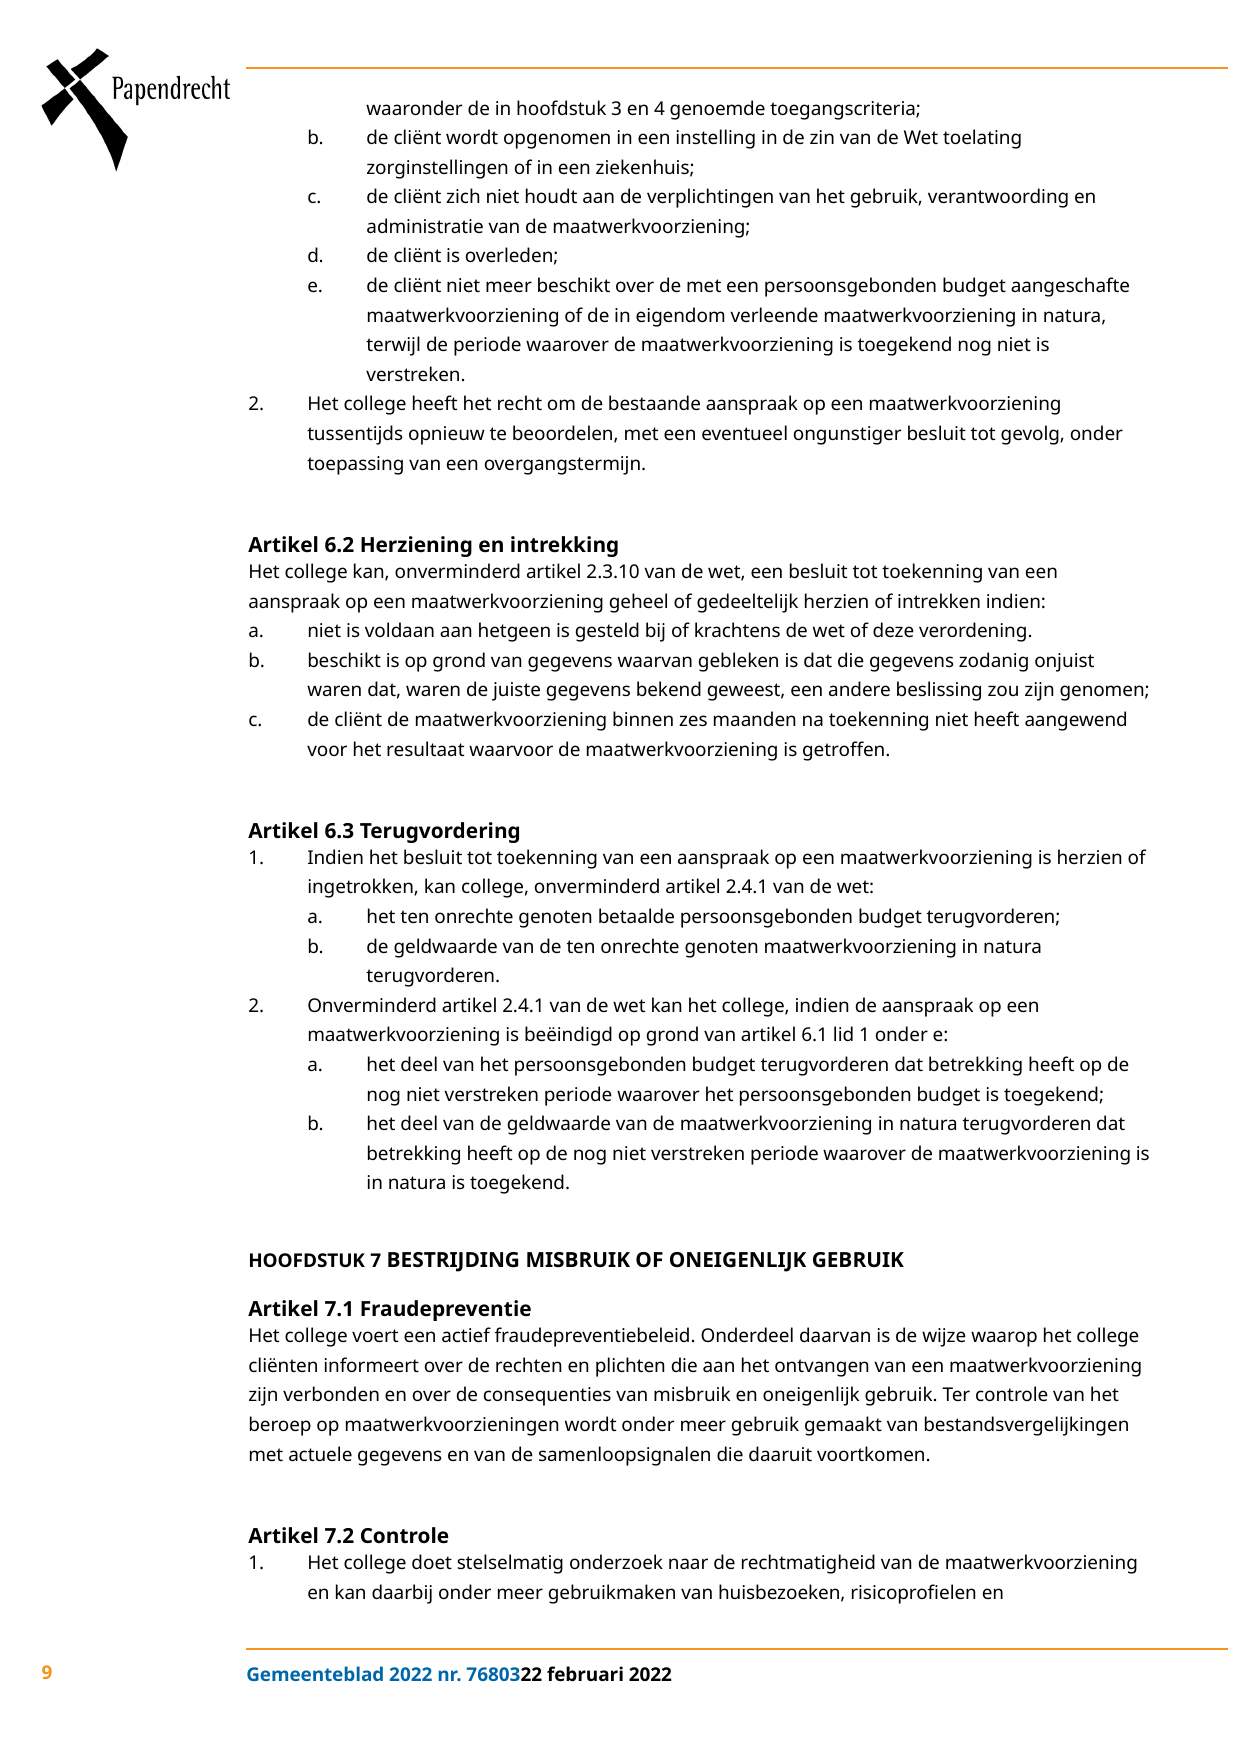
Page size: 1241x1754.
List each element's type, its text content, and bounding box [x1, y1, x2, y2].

list het deel van het persoonsgebonden budget terugvorderen dat betrekking heeft op de nog niet verstreken periode waarover het persoonsgebonden budget is toegekend; [307, 1051, 1152, 1107]
text Artikel 6.3 Terugvordering [248, 816, 1152, 844]
list beschikt is op grond van gegevens waarvan gebleken is dat die gegevens zodanig onjuist waren dat, waren de juiste gegevens bekend geweest, een andere beslissing zou zijn genomen; [248, 647, 1152, 702]
list Indien het besluit tot toekenning van een aanspraak op een maatwerkvoorziening is herzien of ingetrokken, kan college, onverminderd artikel 2.4.1 van de wet: [248, 844, 1152, 899]
text Het college voert een actief fraudepreventiebeleid. Onderdeel daarvan is de wijze waarop het college cliënten informeert over de rechten en plichten die aan het ontvangen van een maatwerkvoorziening zijn verbonden en over de consequenties van misbruik en oneigenlijk gebruik. Ter controle van het beroep op maatwerkvoorzieningen wordt onder meer gebruik gemaakt van bestandsvergelijkingen met actuele gegevens en van de samenloopsignalen die daaruit voortkomen. [248, 1322, 1152, 1467]
text Artikel 7.1 Fraudepreventie [248, 1294, 1152, 1322]
text Artikel 6.2 Herziening en intrekking [248, 530, 1152, 558]
text Artikel 7.2 Controle [248, 1521, 1152, 1549]
list niet is voldaan aan hetgeen is gesteld bij of krachtens de wet of deze verordening. [248, 617, 1152, 643]
list de cliënt wordt opgenomen in een instelling in de zin van de Wet toelating zorginstellingen of in een ziekenhuis; [307, 124, 1152, 180]
list de cliënt zich niet houdt aan de verplichtingen van het gebruik, verantwoording en administratie van de maatwerkvoorziening; [307, 183, 1152, 239]
list het ten onrechte genoten betaalde persoonsgebonden budget terugvorderen; [307, 903, 1152, 929]
list Onverminderd artikel 2.4.1 van de wet kan het college, indien de aanspraak op een maatwerkvoorziening is beëindigd op grond van artikel 6.1 lid 1 onder e: [248, 992, 1152, 1047]
list waaronder de in hoofdstuk 3 en 4 genoemde toegangscriteria; [307, 95, 1152, 121]
list de cliënt niet meer beschikt over de met een persoonsgebonden budget aangeschafte maatwerkvoorziening of de in eigendom verleende maatwerkvoorziening in natura, terwijl de periode waarover de maatwerkvoorziening is toegekend nog niet is verstreken. [307, 272, 1152, 387]
list Het college doet stelselmatig onderzoek naar de rechtmatigheid van de maatwerkvoorziening en kan daarbij onder meer gebruikmaken van huisbezoeken, risicoprofielen en [248, 1549, 1152, 1604]
text HOOFDSTUK 7 BESTRIJDING MISBRUIK OF ONEIGENLIJK GEBRUIK [248, 1245, 1152, 1273]
list de cliënt is overleden; [307, 243, 1152, 268]
list het deel van de geldwaarde van de maatwerkvoorziening in natura terugvorderen dat betrekking heeft op de nog niet verstreken periode waarover de maatwerkvoorziening is in natura is toegekend. [307, 1110, 1152, 1195]
list de cliënt de maatwerkvoorziening binnen zes maanden na toekenning niet heeft aangewend voor het resultaat waarvoor de maatwerkvoorziening is getroffen. [248, 706, 1152, 761]
list Het college heeft het recht om de bestaande aanspraak op een maatwerkvoorziening tussentijds opnieuw te beoordelen, met een eventueel ongunstiger besluit tot gevolg, onder toepassing van een overgangstermijn. [248, 391, 1152, 476]
picture [41, 47, 231, 172]
list de geldwaarde van de ten onrechte genoten maatwerkvoorziening in natura terugvorderen. [307, 933, 1152, 988]
text Het college kan, onverminderd artikel 2.3.10 van de wet, een besluit tot toekenning van een aanspraak op een maatwerkvoorziening geheel of gedeeltelijk herzien of intrekken indien: [248, 558, 1152, 613]
